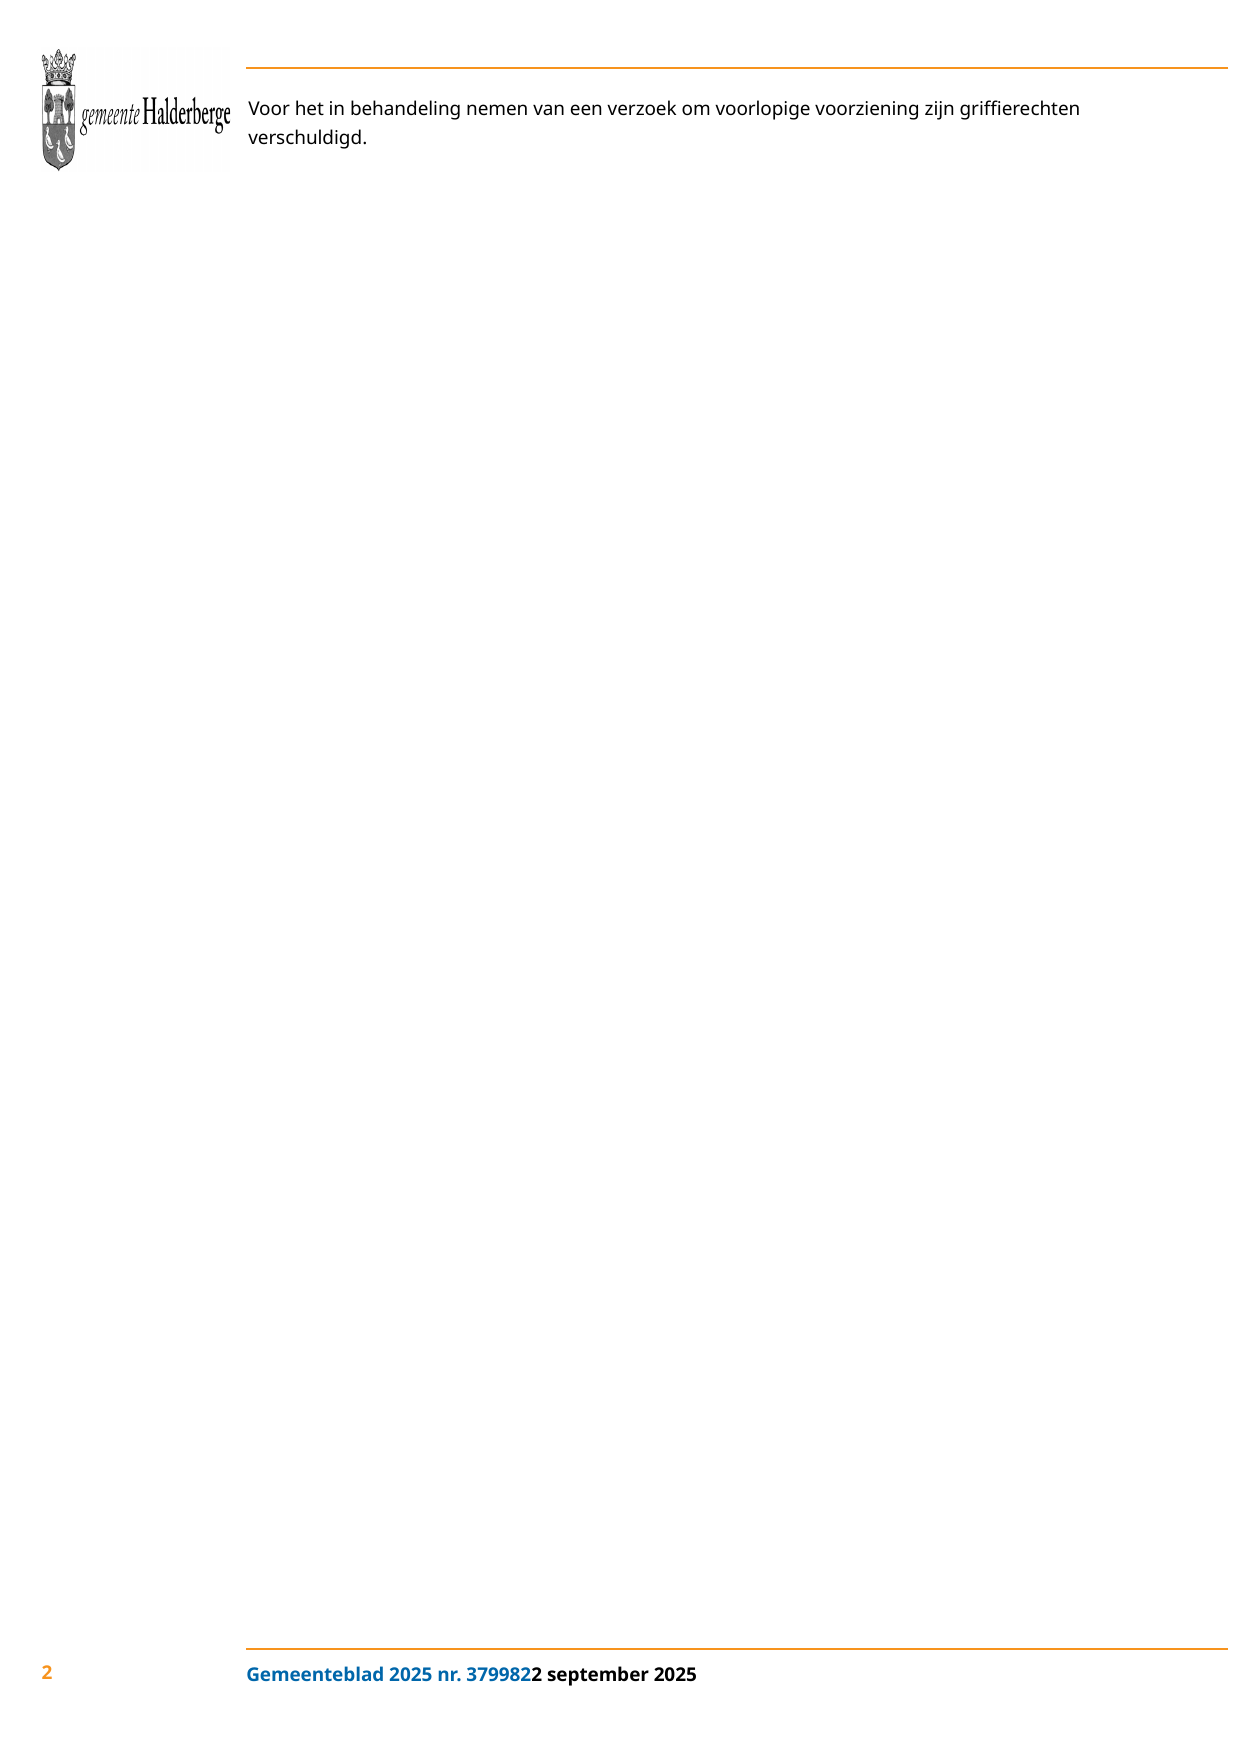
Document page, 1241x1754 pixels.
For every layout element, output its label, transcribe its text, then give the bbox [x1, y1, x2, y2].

picture [41, 47, 231, 172]
text Voor het in behandeling nemen van een verzoek om voorlopige voorziening zijn griffierechten verschuldigd. [248, 95, 1152, 150]
